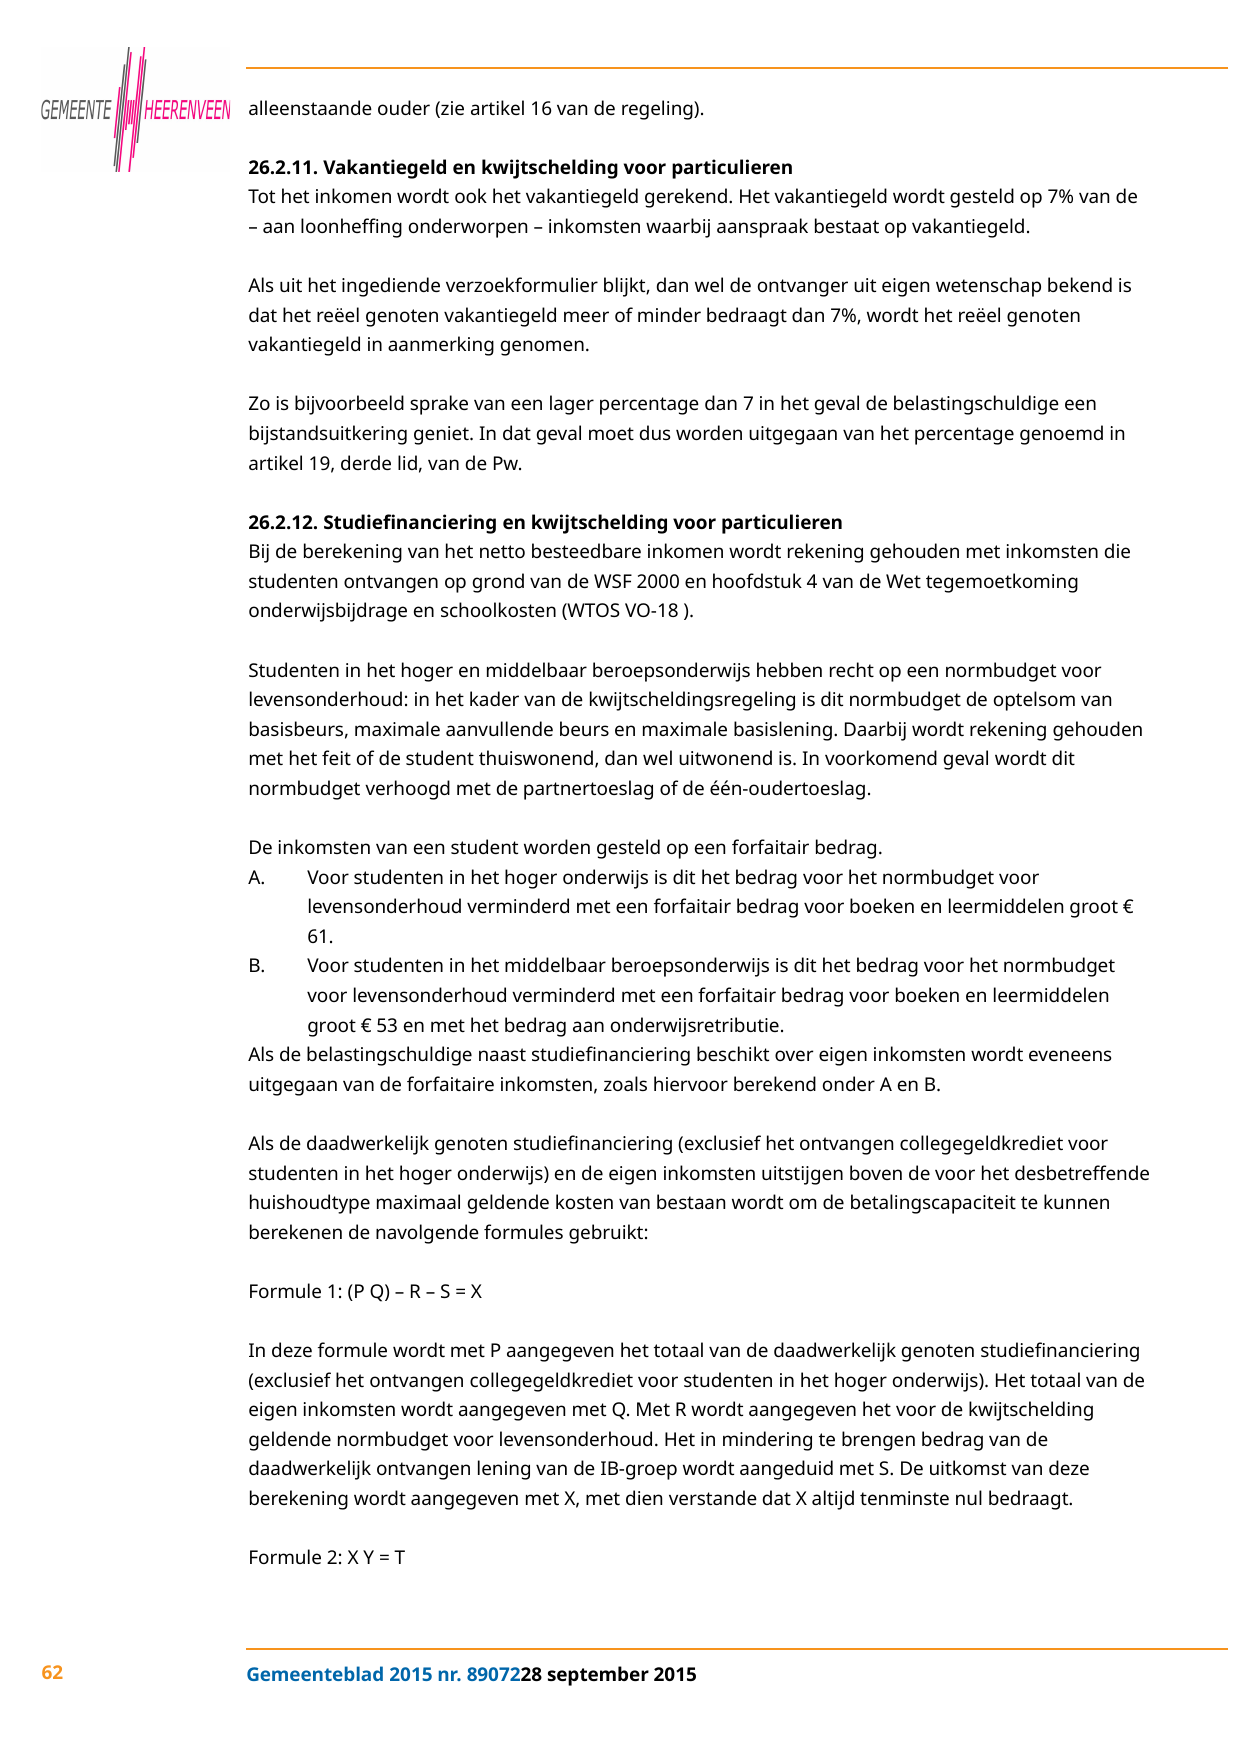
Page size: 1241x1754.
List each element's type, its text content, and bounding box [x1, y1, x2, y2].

list Voor studenten in het hoger onderwijs is dit het bedrag voor het normbudget voor levensonderhoud verminderd met een forfaitair bedrag voor boeken en leermiddelen groot € 61. [248, 864, 1152, 949]
text Als de belastingschuldige naast studiefinanciering beschikt over eigen inkomsten wordt eveneens uitgegaan van de forfaitaire inkomsten, zoals hiervoor berekend onder A en B. [248, 1041, 1152, 1097]
text De inkomsten van een student worden gesteld op een forfaitair bedrag. [248, 834, 1152, 860]
text Formule 2: X Y = T [248, 1544, 1152, 1570]
text Bij de berekening van het netto besteedbare inkomen wordt rekening gehouden met inkomsten die studenten ontvangen op grond van de WSF 2000 en hoofdstuk 4 van de Wet tegemoetkoming onderwijsbijdrage en schoolkosten (WTOS VO-18 ). [248, 538, 1152, 623]
text Als de daadwerkelijk genoten studiefinanciering (exclusief het ontvangen collegegeldkrediet voor studenten in het hoger onderwijs) en de eigen inkomsten uitstijgen boven de voor het desbetreffende huishoudtype maximaal geldende kosten van bestaan wordt om de betalingscapaciteit te kunnen berekenen de navolgende formules gebruikt: [248, 1130, 1152, 1245]
text 26.2.11. Vakantiegeld en kwijtschelding voor particulieren [248, 154, 1152, 180]
text alleenstaande ouder (zie artikel 16 van de regeling). [248, 95, 1152, 121]
text Zo is bijvoorbeeld sprake van een lager percentage dan 7 in het geval de belastingschuldige een bijstandsuitkering geniet. In dat geval moet dus worden uitgegaan van het percentage genoemd in artikel 19, derde lid, van de Pw. [248, 391, 1152, 476]
text In deze formule wordt met P aangegeven het totaal van de daadwerkelijk genoten studiefinanciering (exclusief het ontvangen collegegeldkrediet voor studenten in het hoger onderwijs). Het totaal van de eigen inkomsten wordt aangegeven met Q. Met R wordt aangegeven het voor de kwijtschelding geldende normbudget voor levensonderhoud. Het in mindering te brengen bedrag van de daadwerkelijk ontvangen lening van de IB-groep wordt aangeduid met S. De uitkomst van deze berekening wordt aangegeven met X, met dien verstande dat X altijd tenminste nul bedraagt. [248, 1337, 1152, 1511]
text Formule 1: (P Q) – R – S = X [248, 1278, 1152, 1304]
text Tot het inkomen wordt ook het vakantiegeld gerekend. Het vakantiegeld wordt gesteld op 7% van de – aan loonheffing onderworpen – inkomsten waarbij aanspraak bestaat op vakantiegeld. [248, 183, 1152, 239]
picture [41, 47, 231, 172]
text Studenten in het hoger en middelbaar beroepsonderwijs hebben recht op een normbudget voor levensonderhoud: in het kader van de kwijtscheldingsregeling is dit normbudget de optelsom van basisbeurs, maximale aanvullende beurs en maximale basislening. Daarbij wordt rekening gehouden met het feit of de student thuiswonend, dan wel uitwonend is. In voorkomend geval wordt dit normbudget verhoogd met de partnertoeslag of de één-oudertoeslag. [248, 657, 1152, 801]
text 26.2.12. Studiefinanciering en kwijtschelding voor particulieren [248, 509, 1152, 535]
list Voor studenten in het middelbaar beroepsonderwijs is dit het bedrag voor het normbudget voor levensonderhoud verminderd met een forfaitair bedrag voor boeken en leermiddelen groot € 53 en met het bedrag aan onderwijsretributie. [248, 953, 1152, 1038]
text Als uit het ingediende verzoekformulier blijkt, dan wel de ontvanger uit eigen wetenschap bekend is dat het reëel genoten vakantiegeld meer of minder bedraagt dan 7%, wordt het reëel genoten vakantiegeld in aanmerking genomen. [248, 272, 1152, 357]
